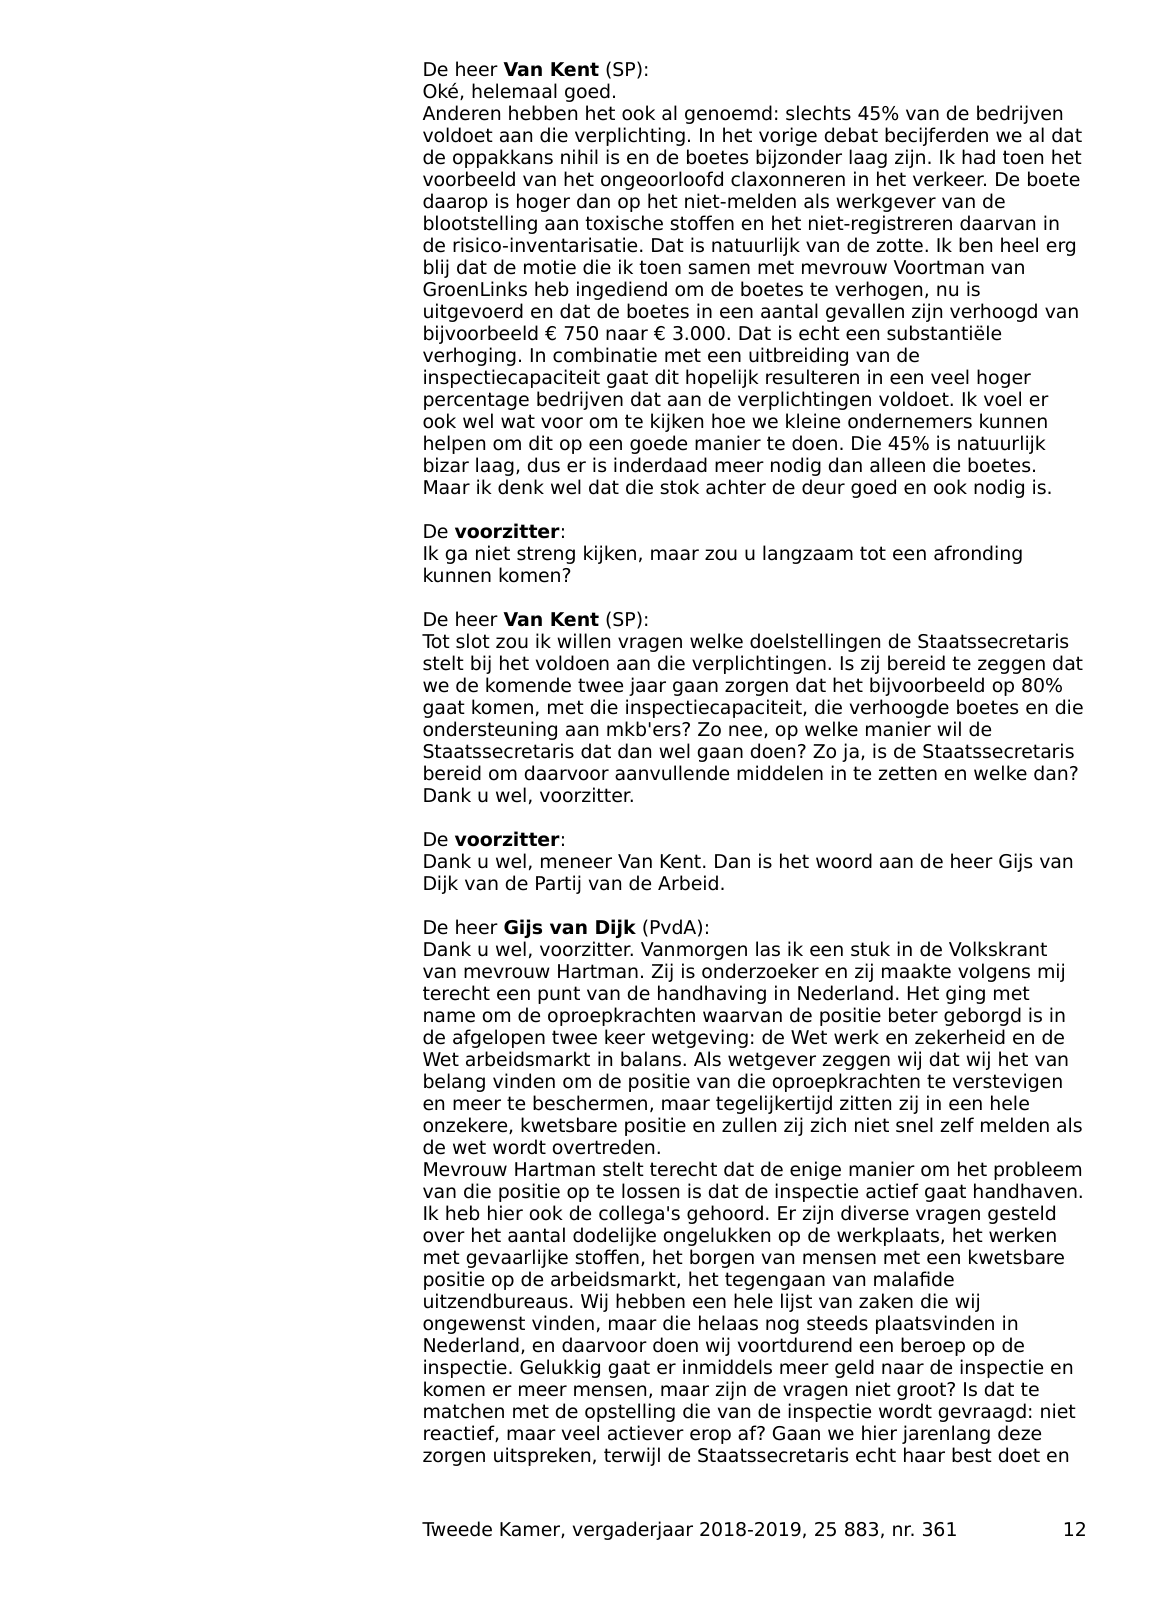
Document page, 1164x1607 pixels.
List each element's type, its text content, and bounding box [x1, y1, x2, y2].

text Anderen hebben het ook al genoemd: slechts 45% van de bedrijven voldoet aan die verplichting. In het vorige debat becijferden we al dat de oppakkans nihil is en de boetes bijzonder laag zijn. Ik had toen het voorbeeld van het ongeoorloofd claxonneren in het verkeer. De boete daarop is hoger dan op het niet-melden als werkgever van de blootstelling aan toxische stoffen en het niet-registreren daarvan in de risico-inventarisatie. Dat is natuurlijk van de zotte. Ik ben heel erg blij dat de motie die ik toen samen met mevrouw Voortman van GroenLinks heb ingediend om de boetes te verhogen, nu is uitgevoerd en dat de boetes in een aantal gevallen zijn verhoogd van bijvoorbeeld € 750 naar € 3.000. Dat is echt een substantiële verhoging. In combinatie met een uitbreiding van de inspectiecapaciteit gaat dit hopelijk resulteren in een veel hoger percentage bedrijven dat aan de verplichtingen voldoet. Ik voel er ook wel wat voor om te kijken hoe we kleine ondernemers kunnen helpen om dit op een goede manier te doen. Die 45% is natuurlijk bizar laag, dus er is inderdaad meer nodig dan alleen die boetes. Maar ik denk wel dat die stok achter de deur goed en ook nodig is. [422, 103, 1087, 499]
text Dank u wel, voorzitter. [422, 785, 1087, 807]
text De heer Van Kent (SP): [422, 59, 1087, 81]
text Dank u wel, meneer Van Kent. Dan is het woord aan de heer Gijs van Dijk van de Partij van de Arbeid. [422, 851, 1087, 895]
text Dank u wel, voorzitter. Vanmorgen las ik een stuk in de Volkskrant van mevrouw Hartman. Zij is onderzoeker en zij maakte volgens mij terecht een punt van de handhaving in Nederland. Het ging met name om de oproepkrachten waarvan de positie beter geborgd is in de afgelopen twee keer wetgeving: de Wet werk en zekerheid en de Wet arbeidsmarkt in balans. Als wetgever zeggen wij dat wij het van belang vinden om de positie van die oproepkrachten te verstevigen en meer te beschermen, maar tegelijkertijd zitten zij in een hele onzekere, kwetsbare positie en zullen zij zich niet snel zelf melden als de wet wordt overtreden. [422, 939, 1087, 1159]
text De voorzitter: [422, 829, 1087, 851]
text Oké, helemaal goed. [422, 81, 1087, 103]
text Tot slot zou ik willen vragen welke doelstellingen de Staatssecretaris stelt bij het voldoen aan die verplichtingen. Is zij bereid te zeggen dat we de komende twee jaar gaan zorgen dat het bijvoorbeeld op 80% gaat komen, met die inspectiecapaciteit, die verhoogde boetes en die ondersteuning aan mkb'ers? Zo nee, op welke manier wil de Staatssecretaris dat dan wel gaan doen? Zo ja, is de Staatssecretaris bereid om daarvoor aanvullende middelen in te zetten en welke dan? [422, 631, 1087, 785]
text Ik ga niet streng kijken, maar zou u langzaam tot een afronding kunnen komen? [422, 543, 1087, 587]
text Mevrouw Hartman stelt terecht dat de enige manier om het probleem van die positie op te lossen is dat de inspectie actief gaat handhaven. Ik heb hier ook de collega's gehoord. Er zijn diverse vragen gesteld over het aantal dodelijke ongelukken op de werkplaats, het werken met gevaarlijke stoffen, het borgen van mensen met een kwetsbare positie op de arbeidsmarkt, het tegengaan van malafide uitzendbureaus. Wij hebben een hele lijst van zaken die wij ongewenst vinden, maar die helaas nog steeds plaatsvinden in Nederland, en daarvoor doen wij voortdurend een beroep op de inspectie. Gelukkig gaat er inmiddels meer geld naar de inspectie en komen er meer mensen, maar zijn de vragen niet groot? Is dat te matchen met de opstelling die van de inspectie wordt gevraagd: niet reactief, maar veel actiever erop af? Gaan we hier jarenlang deze zorgen uitspreken, terwijl de Staatssecretaris echt haar best doet en [422, 1159, 1087, 1467]
text De voorzitter: [422, 521, 1087, 543]
text De heer Gijs van Dijk (PvdA): [422, 917, 1087, 939]
text De heer Van Kent (SP): [422, 609, 1087, 631]
